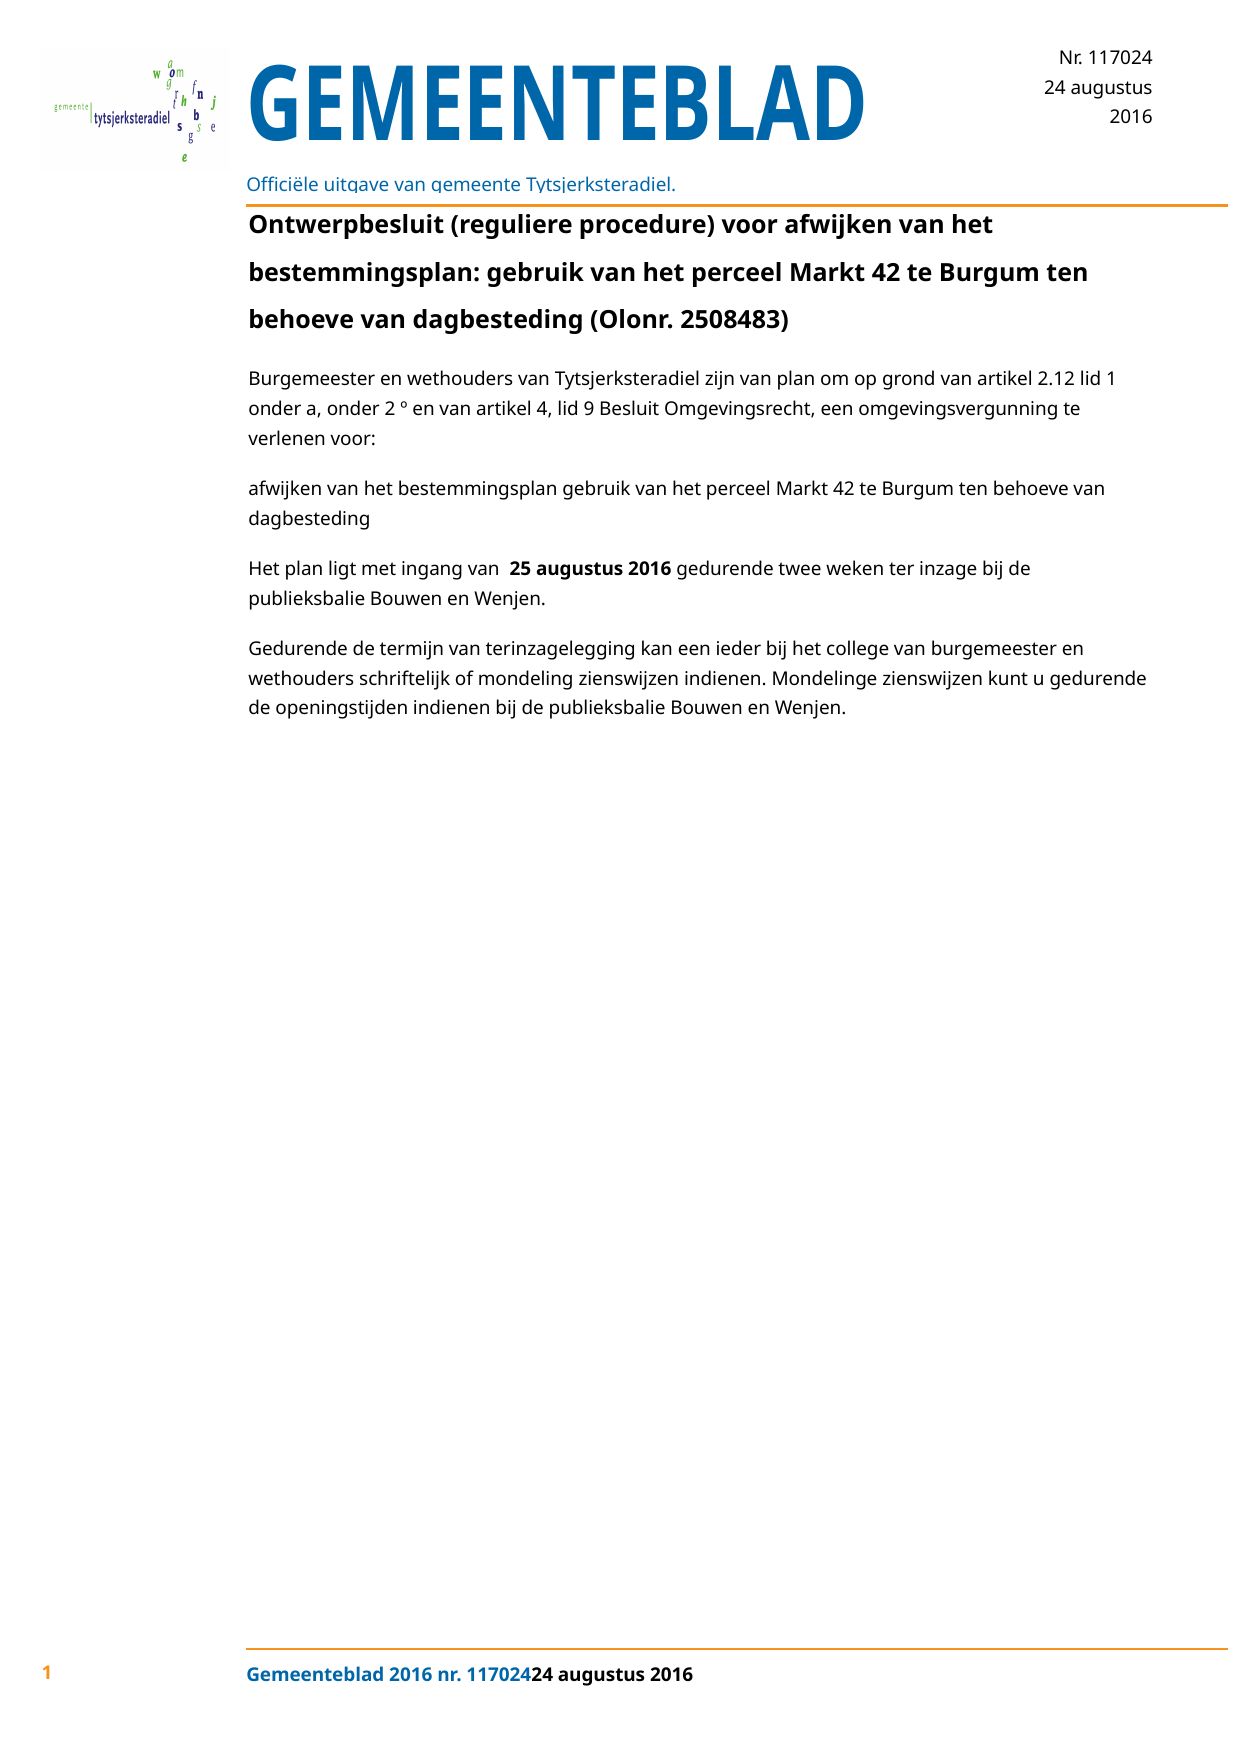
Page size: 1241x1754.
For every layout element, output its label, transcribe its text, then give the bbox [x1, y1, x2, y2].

picture [41, 47, 231, 172]
text afwijken van het bestemmingsplan gebruik van het perceel Markt 42 te Burgum ten behoeve van dagbesteding [248, 475, 1152, 530]
text Het plan ligt met ingang van 25 augustus 2016 gedurende twee weken ter inzage bij de publieksbalie Bouwen en Wenjen. [248, 555, 1152, 610]
text Gedurende de termijn van terinzagelegging kan een ieder bij het college van burgemeester en wethouders schriftelijk of mondeling zienswijzen indienen. Mondelinge zienswijzen kunt u gedurende de openingstijden indienen bij de publieksbalie Bouwen en Wenjen. [248, 635, 1152, 720]
text Ontwerpbesluit (reguliere procedure) voor afwijken van het bestemmingsplan: gebruik van het perceel Markt 42 te Burgum ten behoeve van dagbesteding (Olonr. 2508483) [248, 207, 1152, 336]
text Burgemeester en wethouders van Tytsjerksteradiel zijn van plan om op grond van artikel 2.12 lid 1 onder a, onder 2 º en van artikel 4, lid 9 Besluit Omgevingsrecht, een omgevingsvergunning te verlenen voor: [248, 366, 1152, 450]
